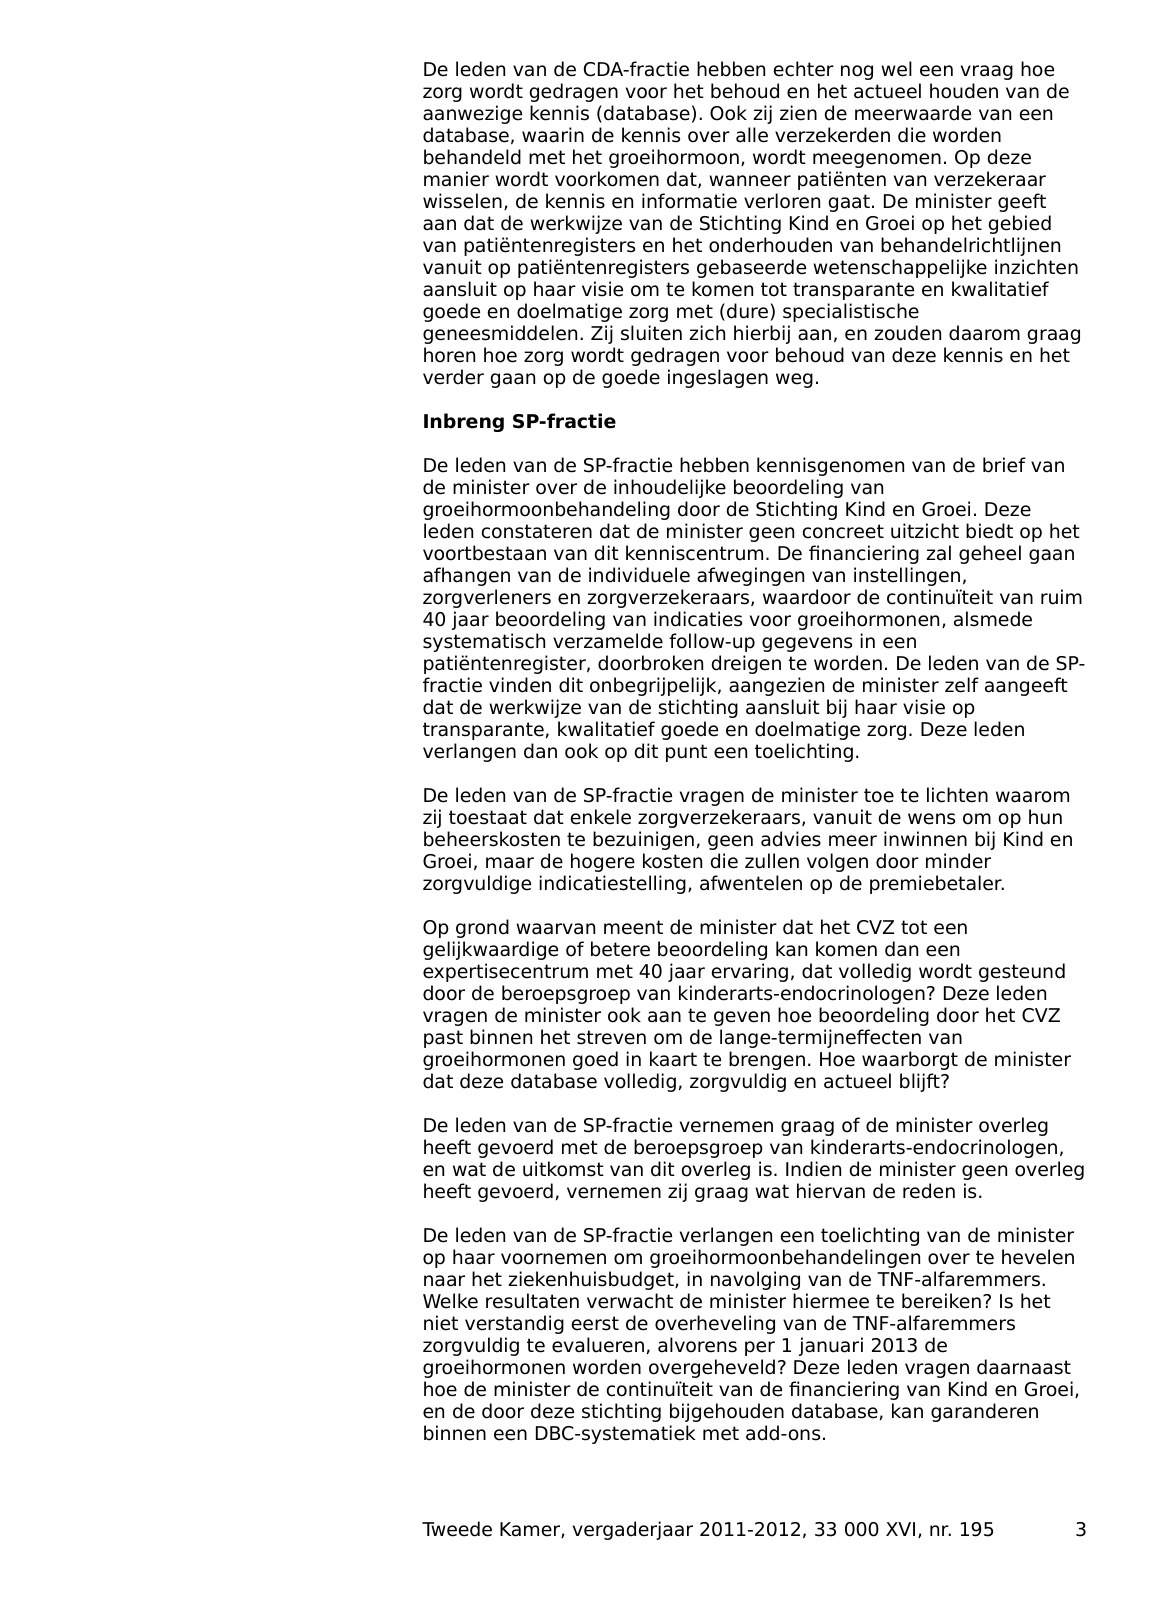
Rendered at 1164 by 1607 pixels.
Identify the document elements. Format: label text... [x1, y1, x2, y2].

text De leden van de SP-fractie vernemen graag of de minister overleg heeft gevoerd met de beroepsgroep van kinderarts-endocrinologen, en wat de uitkomst van dit overleg is. Indien de minister geen overleg heeft gevoerd, vernemen zij graag wat hiervan de reden is. [422, 1115, 1087, 1203]
text De leden van de SP-fractie hebben kennisgenomen van de brief van de minister over de inhoudelijke beoordeling van groeihormoonbehandeling door de Stichting Kind en Groei. Deze leden constateren dat de minister geen concreet uitzicht biedt op het voortbestaan van dit kenniscentrum. De financiering zal geheel gaan afhangen van de individuele afwegingen van instellingen, zorgverleners en zorgverzekeraars, waardoor de continuïteit van ruim 40 jaar beoordeling van indicaties voor groeihormonen, alsmede systematisch verzamelde follow-up gegevens in een patiëntenregister, doorbroken dreigen te worden. De leden van de SP-fractie vinden dit onbegrijpelijk, aangezien de minister zelf aangeeft dat de werkwijze van de stichting aansluit bij haar visie op transparante, kwalitatief goede en doelmatige zorg. Deze leden verlangen dan ook op dit punt een toelichting. [422, 455, 1087, 763]
text De leden van de CDA-fractie hebben echter nog wel een vraag hoe zorg wordt gedragen voor het behoud en het actueel houden van de aanwezige kennis (database). Ook zij zien de meerwaarde van een database, waarin de kennis over alle verzekerden die worden behandeld met het groeihormoon, wordt meegenomen. Op deze manier wordt voorkomen dat, wanneer patiënten van verzekeraar wisselen, de kennis en informatie verloren gaat. De minister geeft aan dat de werkwijze van de Stichting Kind en Groei op het gebied van patiëntenregisters en het onderhouden van behandelrichtlijnen vanuit op patiëntenregisters gebaseerde wetenschappelijke inzichten aansluit op haar visie om te komen tot transparante en kwalitatief goede en doelmatige zorg met (dure) specialistische geneesmiddelen. Zij sluiten zich hierbij aan, en zouden daarom graag horen hoe zorg wordt gedragen voor behoud van deze kennis en het verder gaan op de goede ingeslagen weg. [422, 59, 1087, 389]
text De leden van de SP-fractie verlangen een toelichting van de minister op haar voornemen om groeihormoonbehandelingen over te hevelen naar het ziekenhuisbudget, in navolging van de TNF-alfaremmers. Welke resultaten verwacht de minister hiermee te bereiken? Is het niet verstandig eerst de overheveling van de TNF-alfaremmers zorgvuldig te evalueren, alvorens per 1 januari 2013 de groeihormonen worden overgeheveld? Deze leden vragen daarnaast hoe de minister de continuïteit van de financiering van Kind en Groei, en de door deze stichting bijgehouden database, kan garanderen binnen een DBC-systematiek met add-ons. [422, 1225, 1087, 1445]
text De leden van de SP-fractie vragen de minister toe te lichten waarom zij toestaat dat enkele zorgverzekeraars, vanuit de wens om op hun beheerskosten te bezuinigen, geen advies meer inwinnen bij Kind en Groei, maar de hogere kosten die zullen volgen door minder zorgvuldige indicatiestelling, afwentelen op de premiebetaler. [422, 785, 1087, 895]
subtitle Inbreng SP-fractie [422, 411, 1087, 433]
text Op grond waarvan meent de minister dat het CVZ tot een gelijkwaardige of betere beoordeling kan komen dan een expertisecentrum met 40 jaar ervaring, dat volledig wordt gesteund door de beroepsgroep van kinderarts-endocrinologen? Deze leden vragen de minister ook aan te geven hoe beoordeling door het CVZ past binnen het streven om de lange-termijneffecten van groeihormonen goed in kaart te brengen. Hoe waarborgt de minister dat deze database volledig, zorgvuldig en actueel blijft? [422, 917, 1087, 1093]
